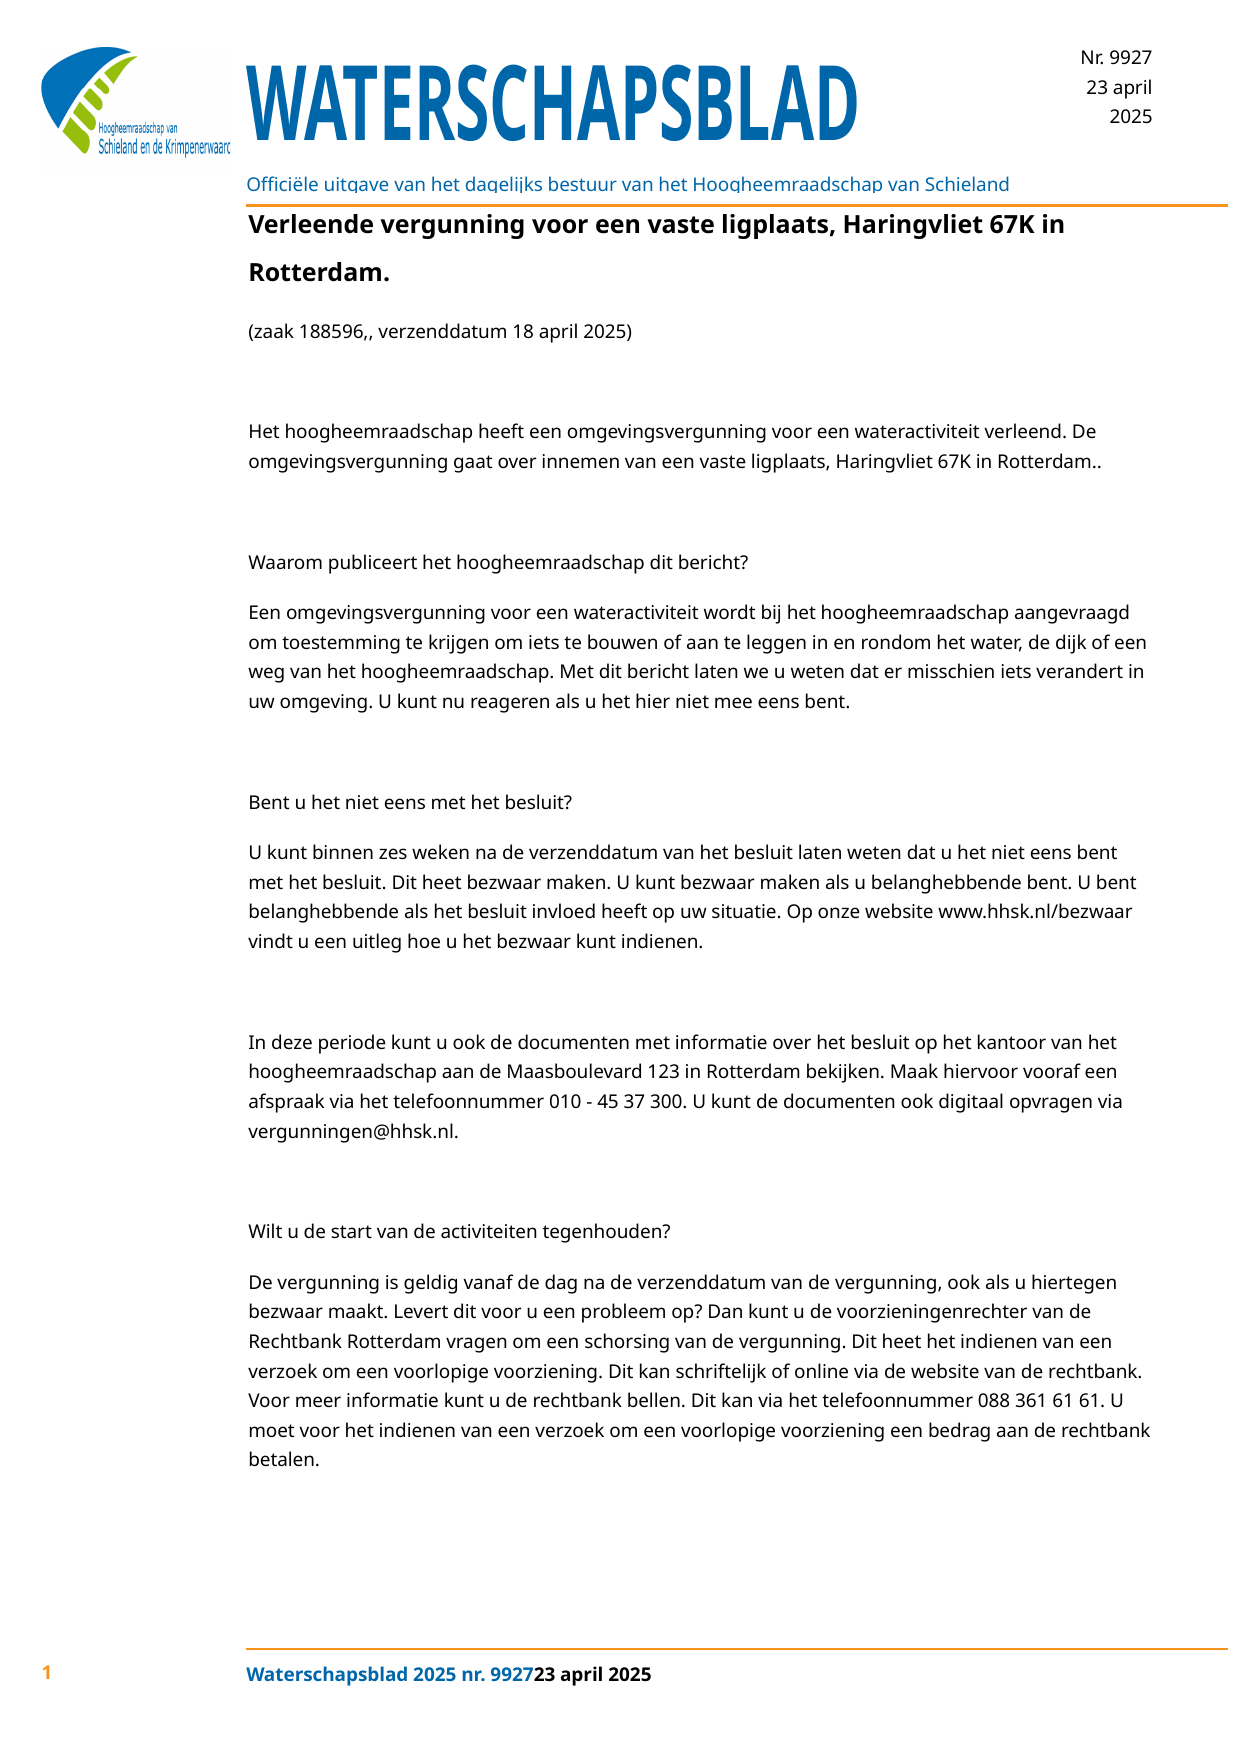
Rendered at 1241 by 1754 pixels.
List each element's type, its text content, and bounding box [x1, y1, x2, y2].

text (zaak 188596,, verzenddatum 18 april 2025) [248, 318, 1152, 344]
text Waarom publiceert het hoogheemraadschap dit bericht? [248, 549, 1152, 575]
text Het hoogheemraadschap heeft een omgevingsvergunning voor een wateractiviteit verleend. De omgevingsvergunning gaat over innemen van een vaste ligplaats, Haringvliet 67K in Rotterdam.. [248, 419, 1152, 474]
text In deze periode kunt u ook de documenten met informatie over het besluit op het kantoor van het hoogheemraadschap aan de Maasboulevard 123 in Rotterdam bekijken. Maak hiervoor vooraf een afspraak via het telefoonnummer 010 - 45 37 300. U kunt de documenten ook digitaal opvragen via vergunningen@hhsk.nl. [248, 1029, 1152, 1144]
picture [41, 47, 231, 172]
text Wilt u de start van de activiteiten tegenhouden? [248, 1219, 1152, 1244]
text Verleende vergunning voor een vaste ligplaats, Haringvliet 67K in Rotterdam. [248, 207, 1152, 288]
text Een omgevingsvergunning voor een wateractiviteit wordt bij het hoogheemraadschap aangevraagd om toestemming te krijgen om iets te bouwen of aan te leggen in en rondom het water, de dijk of een weg van het hoogheemraadschap. Met dit bericht laten we u weten dat er misschien iets verandert in uw omgeving. U kunt nu reageren als u het hier niet mee eens bent. [248, 599, 1152, 714]
text U kunt binnen zes weken na de verzenddatum van het besluit laten weten dat u het niet eens bent met het besluit. Dit heet bezwaar maken. U kunt bezwaar maken als u belanghebbende bent. U bent belanghebbende als het besluit invloed heeft op uw situatie. Op onze website www.hhsk.nl/bezwaar vindt u een uitleg hoe u het bezwaar kunt indienen. [248, 839, 1152, 954]
text De vergunning is geldig vanaf de dag na de verzenddatum van de vergunning, ook als u hiertegen bezwaar maakt. Levert dit voor u een probleem op? Dan kunt u de voorzieningenrechter van de Rechtbank Rotterdam vragen om een schorsing van de vergunning. Dit heet het indienen van een verzoek om een voorlopige voorziening. Dit kan schriftelijk of online via de website van de rechtbank. Voor meer informatie kunt u de rechtbank bellen. Dit kan via het telefoonnummer 088 361 61 61. U moet voor het indienen van een verzoek om een voorlopige voorziening een bedrag aan de rechtbank betalen. [248, 1269, 1152, 1472]
text Bent u het niet eens met het besluit? [248, 789, 1152, 815]
